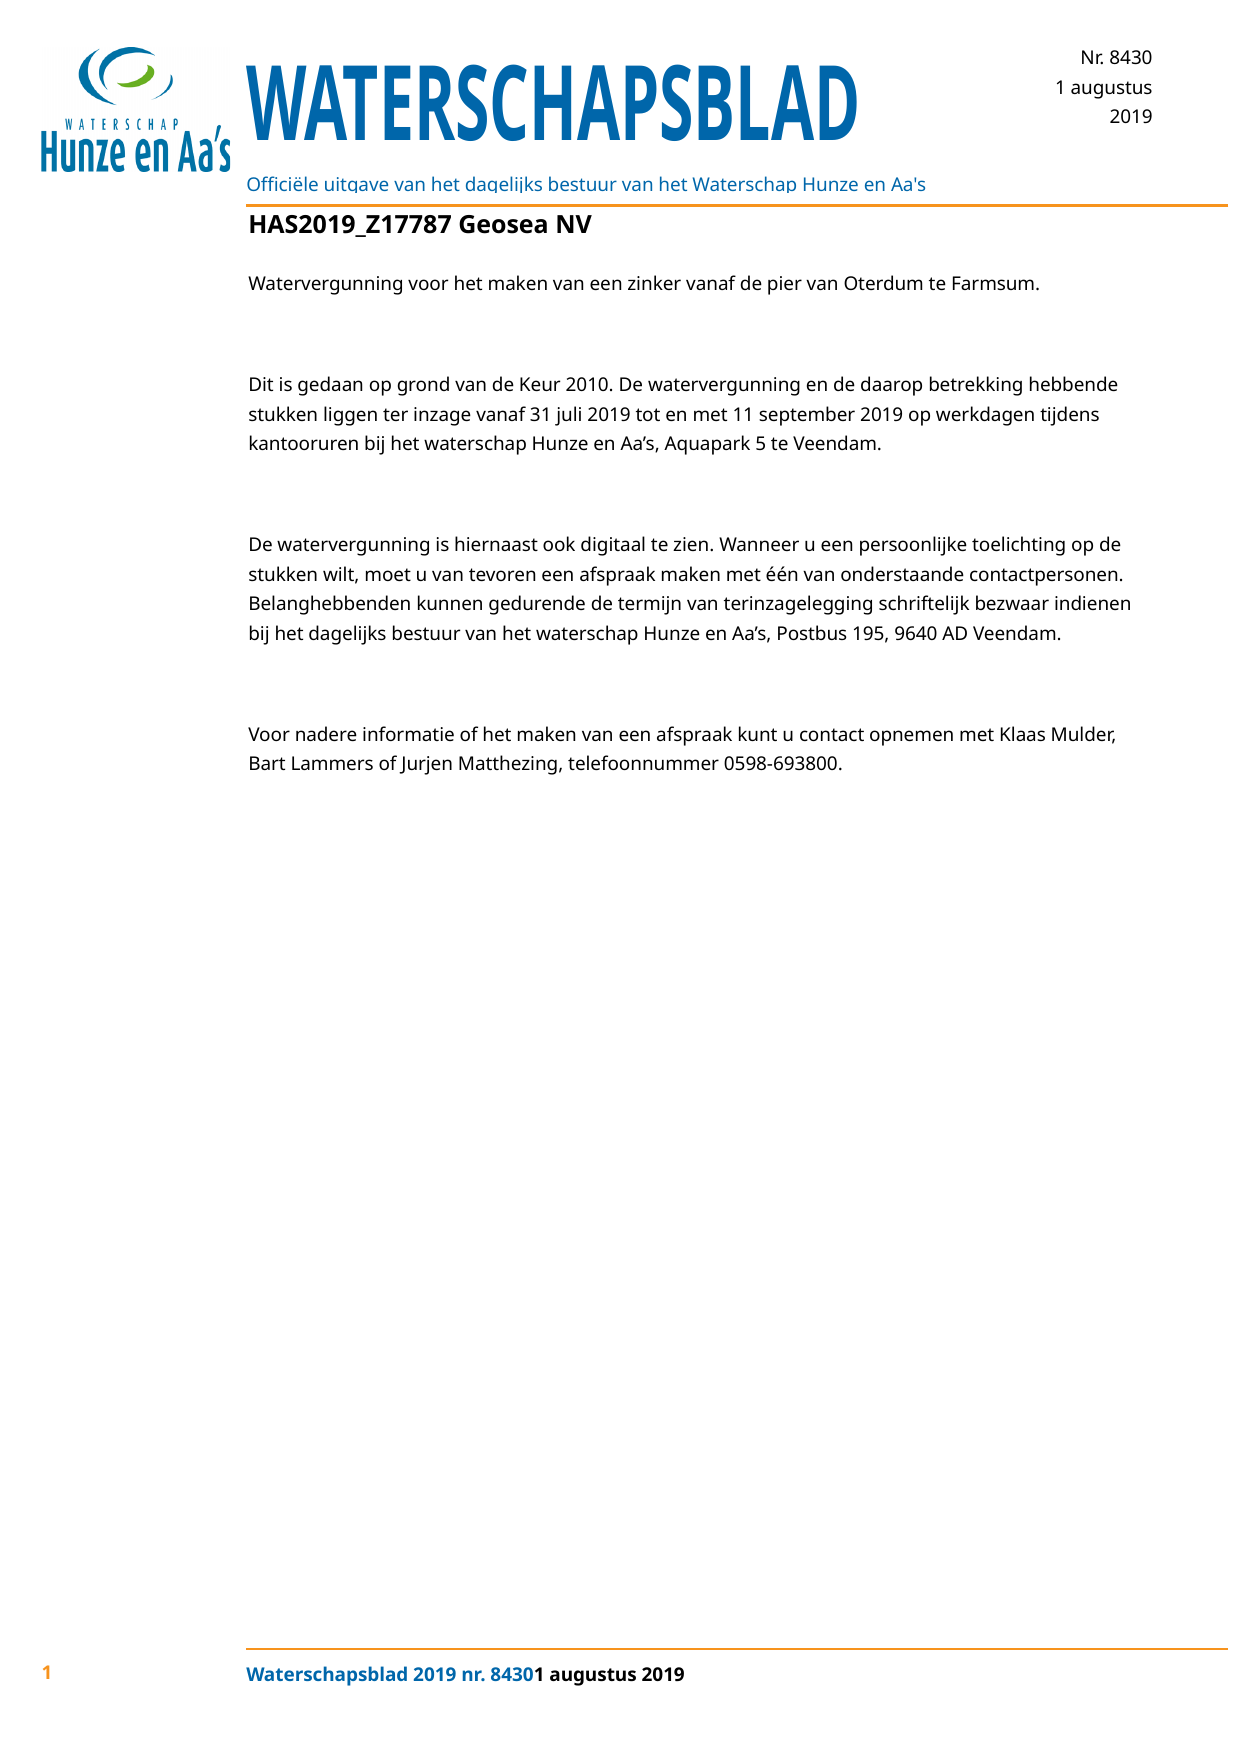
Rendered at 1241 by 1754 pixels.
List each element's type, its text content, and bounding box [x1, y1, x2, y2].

picture [41, 47, 231, 172]
text HAS2019_Z17787 Geosea NV [248, 207, 1152, 241]
text De watervergunning is hiernaast ook digitaal te zien. Wanneer u een persoonlijke toelichting op de stukken wilt, moet u van tevoren een afspraak maken met één van onderstaande contactpersonen. Belanghebbenden kunnen gedurende de termijn van terinzagelegging schriftelijk bezwaar indienen bij het dagelijks bestuur van het waterschap Hunze en Aa’s, Postbus 195, 9640 AD Veendam. [248, 531, 1152, 646]
picture [47, 154, 51, 172]
picture [226, 145, 231, 156]
text Dit is gedaan op grond van de Keur 2010. De watervergunning en de daarop betrekking hebbende stukken liggen ter inzage vanaf 31 juli 2019 tot en met 11 september 2019 op werkdagen tijdens kantooruren bij het waterschap Hunze en Aa’s, Aquapark 5 te Veendam. [248, 371, 1152, 456]
text Watervergunning voor het maken van een zinker vanaf de pier van Oterdum te Farmsum. [248, 270, 1152, 296]
text Voor nadere informatie of het maken van een afspraak kunt u contact opnemen met Klaas Mulder, Bart Lammers of Jurjen Matthezing, telefoonnummer 0598-693800. [248, 721, 1152, 776]
picture [183, 163, 191, 172]
